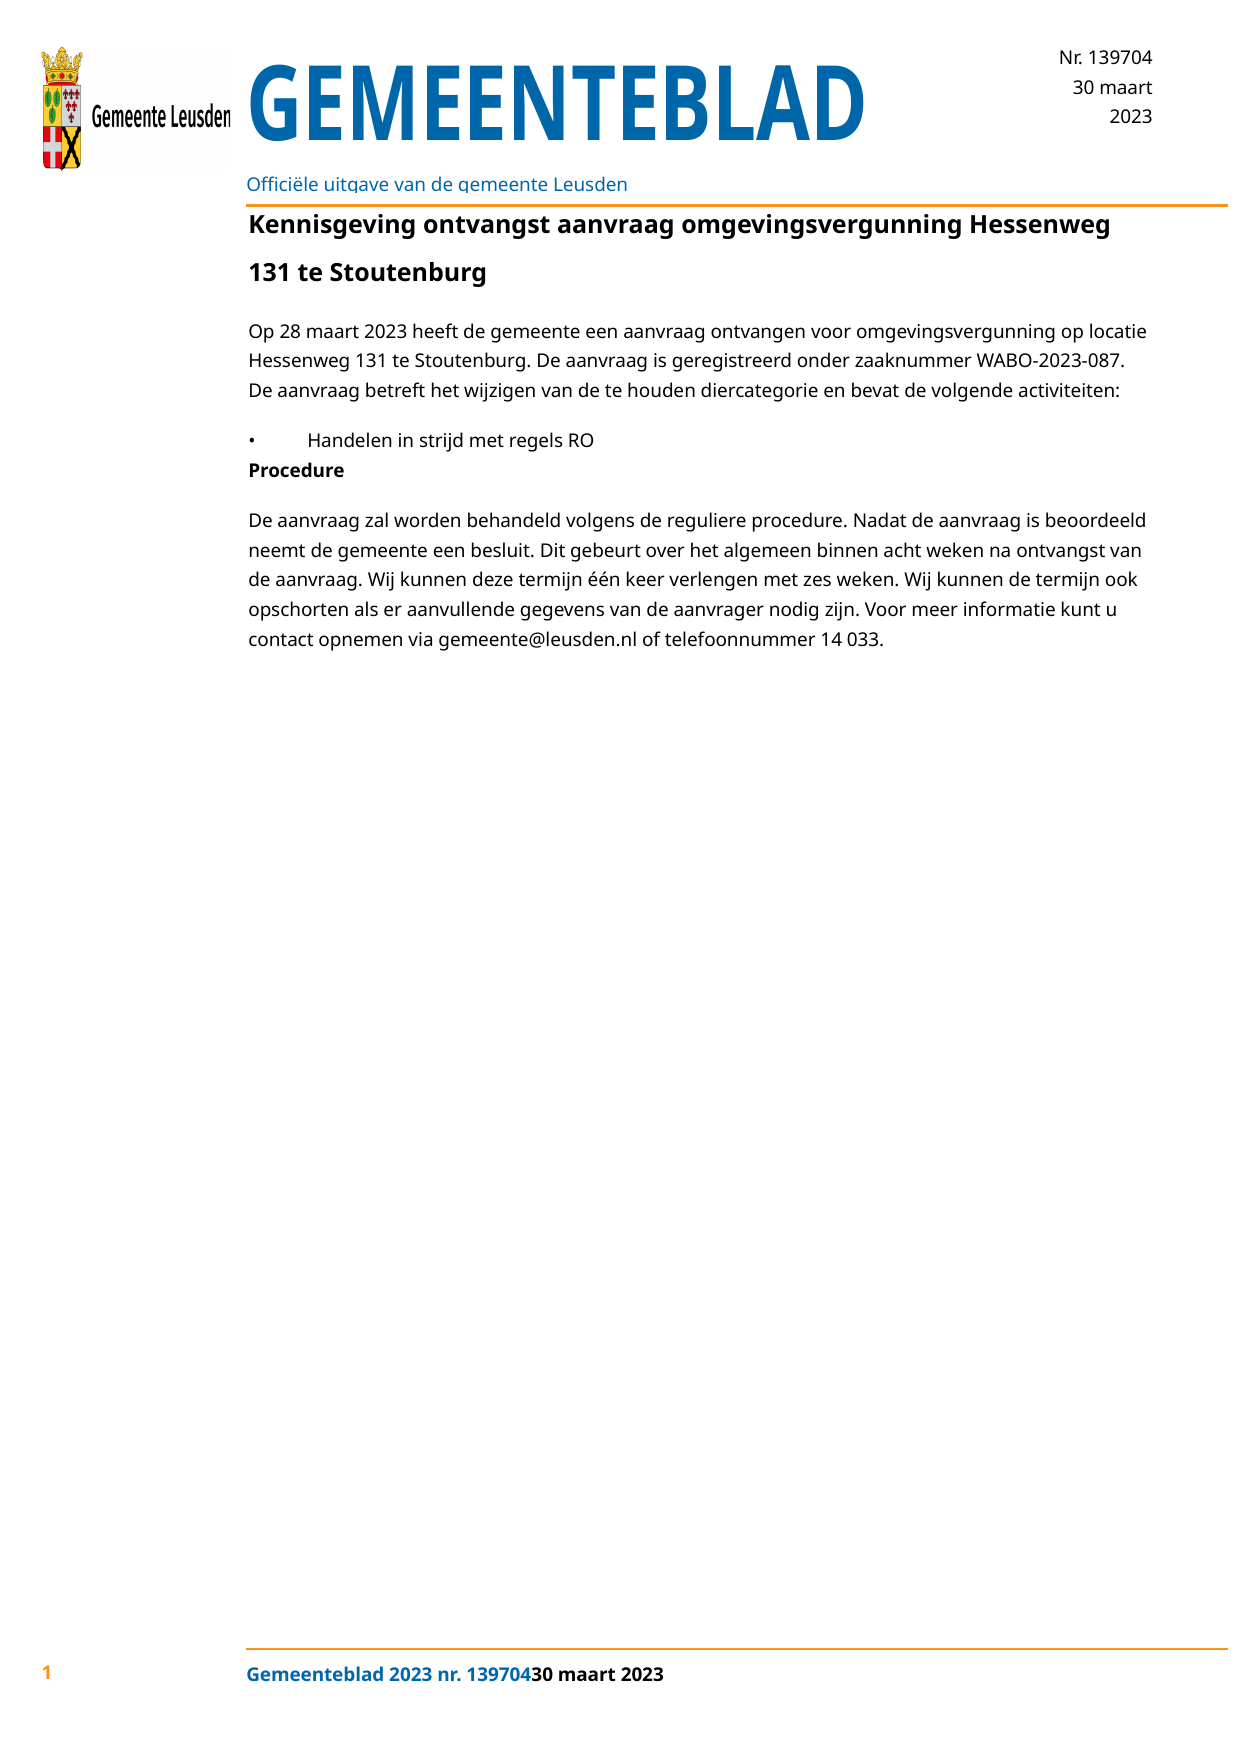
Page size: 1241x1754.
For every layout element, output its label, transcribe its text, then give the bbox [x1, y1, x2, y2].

text Op 28 maart 2023 heeft de gemeente een aanvraag ontvangen voor omgevingsvergunning op locatie Hessenweg 131 te Stoutenburg. De aanvraag is geregistreerd onder zaaknummer WABO-2023-087. De aanvraag betreft het wijzigen van de te houden diercategorie en bevat de volgende activiteiten: [248, 318, 1152, 403]
text De aanvraag zal worden behandeld volgens de reguliere procedure. Nadat de aanvraag is beoordeeld neemt de gemeente een besluit. Dit gebeurt over het algemeen binnen acht weken na ontvangst van de aanvraag. Wij kunnen deze termijn één keer verlengen met zes weken. Wij kunnen de termijn ook opschorten als er aanvullende gegevens van de aanvrager nodig zijn. Voor meer informatie kunt u contact opnemen via gemeente@leusden.nl of telefoonnummer 14 033. [248, 507, 1152, 652]
text Procedure [248, 457, 1152, 483]
picture [41, 47, 231, 172]
text Kennisgeving ontvangst aanvraag omgevingsvergunning Hessenweg 131 te Stoutenburg [248, 207, 1152, 288]
list Handelen in strijd met regels RO [248, 427, 1152, 453]
